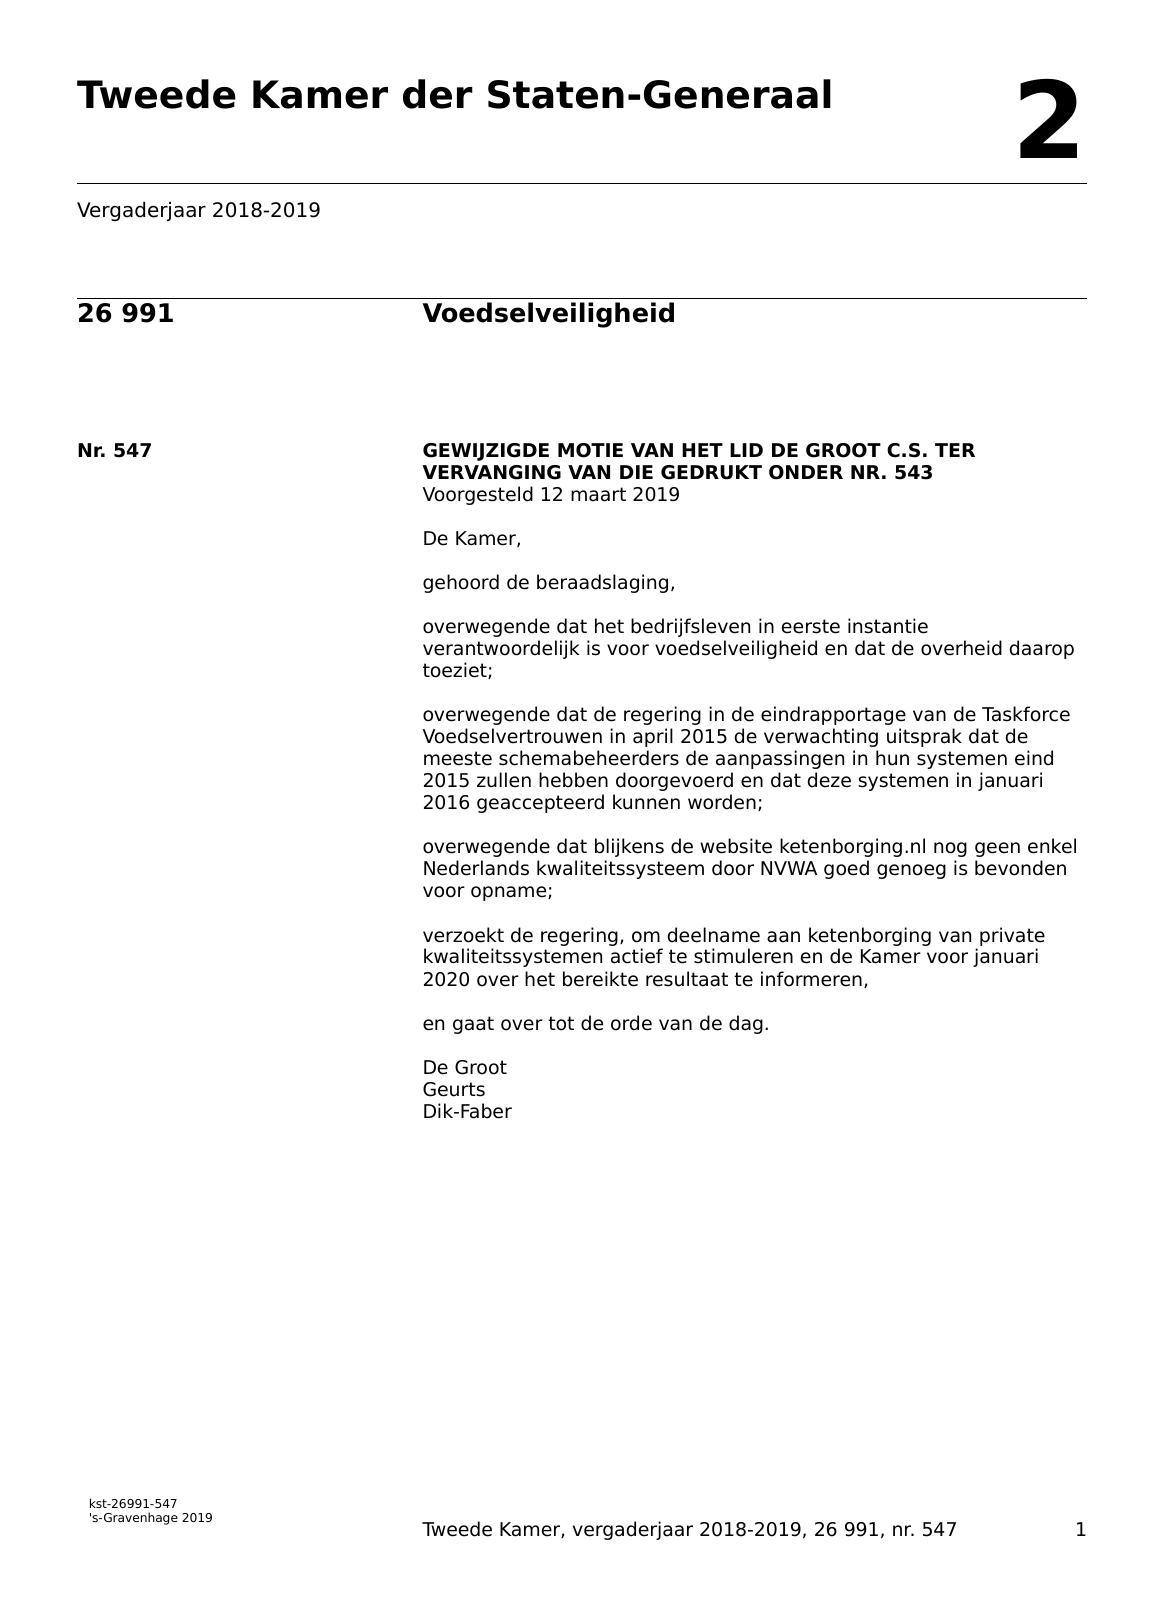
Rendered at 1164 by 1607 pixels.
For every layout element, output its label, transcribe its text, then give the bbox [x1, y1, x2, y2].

text gehoord de beraadslaging, [422, 572, 1087, 594]
text verzoekt de regering, om deelname aan ketenborging van private kwaliteitssystemen actief te stimuleren en de Kamer voor januari 2020 over het bereikte resultaat te informeren, [422, 924, 1087, 990]
text De Groot [422, 1057, 1087, 1079]
text De Kamer, [422, 528, 1087, 550]
text overwegende dat blijkens de website ketenborging.nl nog geen enkel Nederlands kwaliteitssysteem door NVWA goed genoeg is bevonden voor opname; [422, 836, 1087, 902]
text Geurts [422, 1079, 1087, 1101]
text overwegende dat het bedrijfsleven in eerste instantie verantwoordelijk is voor voedselveiligheid en dat de overheid daarop toeziet; [422, 616, 1087, 682]
table_header 2 [886, 59, 1087, 183]
text Dik-Faber [422, 1101, 1087, 1123]
text 's-Gravenhage 2019 [88, 1511, 323, 1525]
text overwegende dat de regering in de eindrapportage van de Taskforce Voedselvertrouwen in april 2015 de verwachting uitsprak dat de meeste schemabeheerders de aanpassingen in hun systemen eind 2015 zullen hebben doorgevoerd en dat deze systemen in januari 2016 geaccepteerd kunnen worden; [422, 704, 1087, 814]
text en gaat over tot de orde van de dag. [422, 1013, 1087, 1034]
text kst-26991-547 [88, 1497, 323, 1511]
table_cell Vergaderjaar 2018-2019 [77, 184, 1087, 298]
subtitle 26 991 Voedselveiligheid [77, 299, 1087, 329]
table_header Tweede Kamer der Staten-Generaal [77, 59, 886, 183]
text Voorgesteld 12 maart 2019 [422, 484, 1087, 506]
subtitle Nr. 547 GEWIJZIGDE MOTIE VAN HET LID DE GROOT C.S. TER VERVANGING VAN DIE GEDRUKT ONDER NR. 543 [77, 440, 1087, 484]
